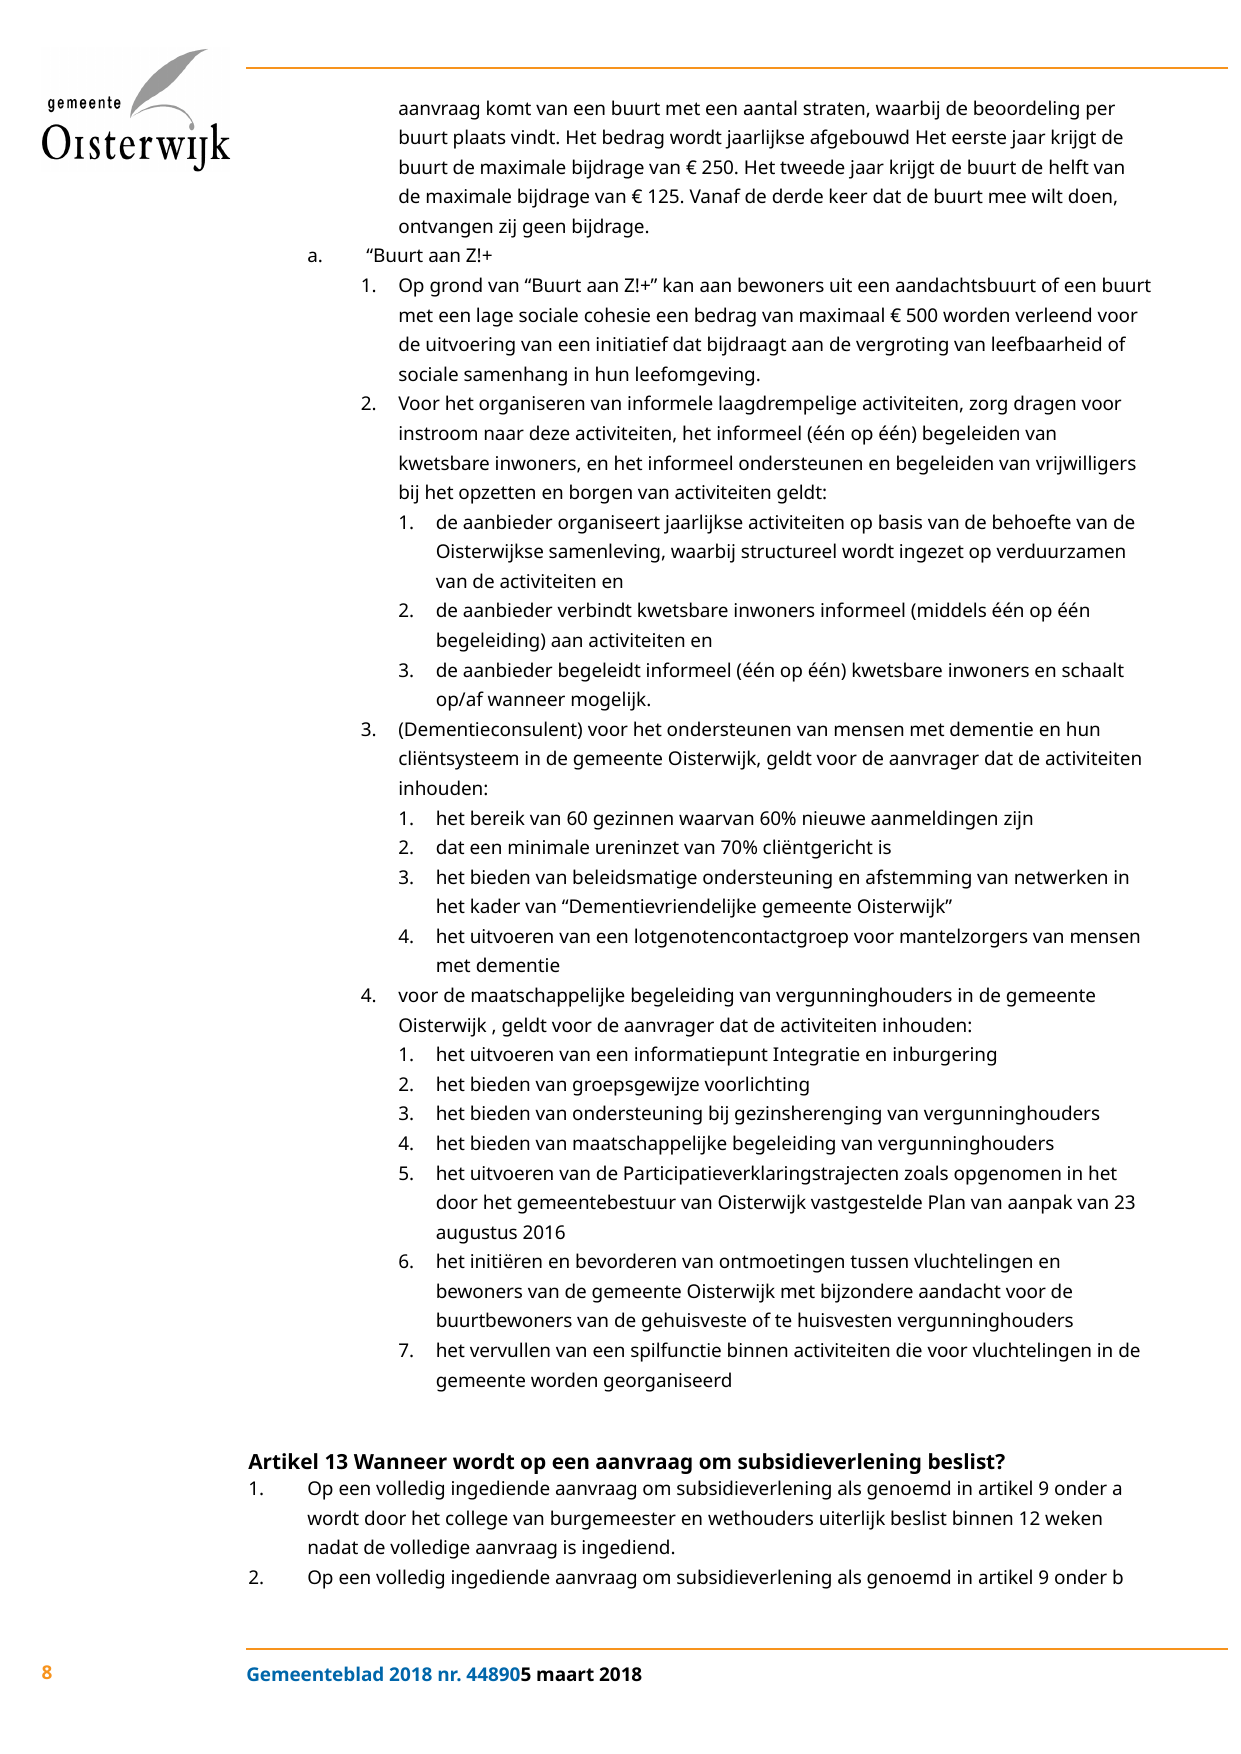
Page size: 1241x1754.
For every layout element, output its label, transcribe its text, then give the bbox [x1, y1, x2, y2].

list Op een volledig ingediende aanvraag om subsidieverlening als genoemd in artikel 9 onder a wordt door het college van burgemeester en wethouders uiterlijk beslist binnen 12 weken nadat de volledige aanvraag is ingediend. [248, 1475, 1152, 1560]
list de aanbieder organiseert jaarlijkse activiteiten op basis van de behoefte van de Oisterwijkse samenleving, waarbij structureel wordt ingezet op verduurzamen van de activiteiten en [398, 509, 1152, 594]
list de aanbieder verbindt kwetsbare inwoners informeel (middels één op één begeleiding) aan activiteiten en [398, 598, 1152, 653]
list Op een volledig ingediende aanvraag om subsidieverlening als genoemd in artikel 9 onder b [248, 1564, 1152, 1590]
list aanvraag komt van een buurt met een aantal straten, waarbij de beoordeling per buurt plaats vindt. Het bedrag wordt jaarlijkse afgebouwd Het eerste jaar krijgt de buurt de maximale bijdrage van € 250. Het tweede jaar krijgt de buurt de helft van de maximale bijdrage van € 125. Vanaf de derde keer dat de buurt mee wilt doen, ontvangen zij geen bijdrage. [361, 95, 1152, 239]
list Op grond van “Buurt aan Z!+” kan aan bewoners uit een aandachtsbuurt of een buurt met een lage sociale cohesie een bedrag van maximaal € 500 worden verleend voor de uitvoering van een initiatief dat bijdraagt aan de vergroting van leefbaarheid of sociale samenhang in hun leefomgeving. [361, 272, 1152, 387]
list Voor het organiseren van informele laagdrempelige activiteiten, zorg dragen voor instroom naar deze activiteiten, het informeel (één op één) begeleiden van kwetsbare inwoners, en het informeel ondersteunen en begeleiden van vrijwilligers bij het opzetten en borgen van activiteiten geldt: [361, 391, 1152, 505]
list het uitvoeren van een informatiepunt Integratie en inburgering [398, 1041, 1152, 1067]
list het bieden van groepsgewijze voorlichting [398, 1071, 1152, 1097]
list de aanbieder begeleidt informeel (één op één) kwetsbare inwoners en schaalt op/af wanneer mogelijk. [398, 657, 1152, 712]
list dat een minimale ureninzet van 70% cliëntgericht is [398, 834, 1152, 860]
list voor de maatschappelijke begeleiding van vergunninghouders in de gemeente Oisterwijk , geldt voor de aanvrager dat de activiteiten inhouden: [361, 982, 1152, 1038]
list het vervullen van een spilfunctie binnen activiteiten die voor vluchtelingen in de gemeente worden georganiseerd [398, 1337, 1152, 1393]
list het initiëren en bevorderen van ontmoetingen tussen vluchtelingen en bewoners van de gemeente Oisterwijk met bijzondere aandacht voor de buurtbewoners van de gehuisveste of te huisvesten vergunninghouders [398, 1248, 1152, 1333]
list het bieden van maatschappelijke begeleiding van vergunninghouders [398, 1130, 1152, 1156]
list het bieden van beleidsmatige ondersteuning en afstemming van netwerken in het kader van “Dementievriendelijke gemeente Oisterwijk” [398, 864, 1152, 919]
list het uitvoeren van een lotgenotencontactgroep voor mantelzorgers van mensen met dementie [398, 923, 1152, 978]
list “Buurt aan Z!+ [307, 243, 1152, 268]
list het bereik van 60 gezinnen waarvan 60% nieuwe aanmeldingen zijn [398, 805, 1152, 831]
list het bieden van ondersteuning bij gezinsherenging van vergunninghouders [398, 1101, 1152, 1126]
list (Dementieconsulent) voor het ondersteunen van mensen met dementie en hun cliëntsysteem in de gemeente Oisterwijk, geldt voor de aanvrager dat de activiteiten inhouden: [361, 716, 1152, 801]
text Artikel 13 Wanneer wordt op een aanvraag om subsidieverlening beslist? [248, 1447, 1152, 1475]
picture [41, 47, 231, 172]
list het uitvoeren van de Participatieverklaringstrajecten zoals opgenomen in het door het gemeentebestuur van Oisterwijk vastgestelde Plan van aanpak van 23 augustus 2016 [398, 1160, 1152, 1245]
